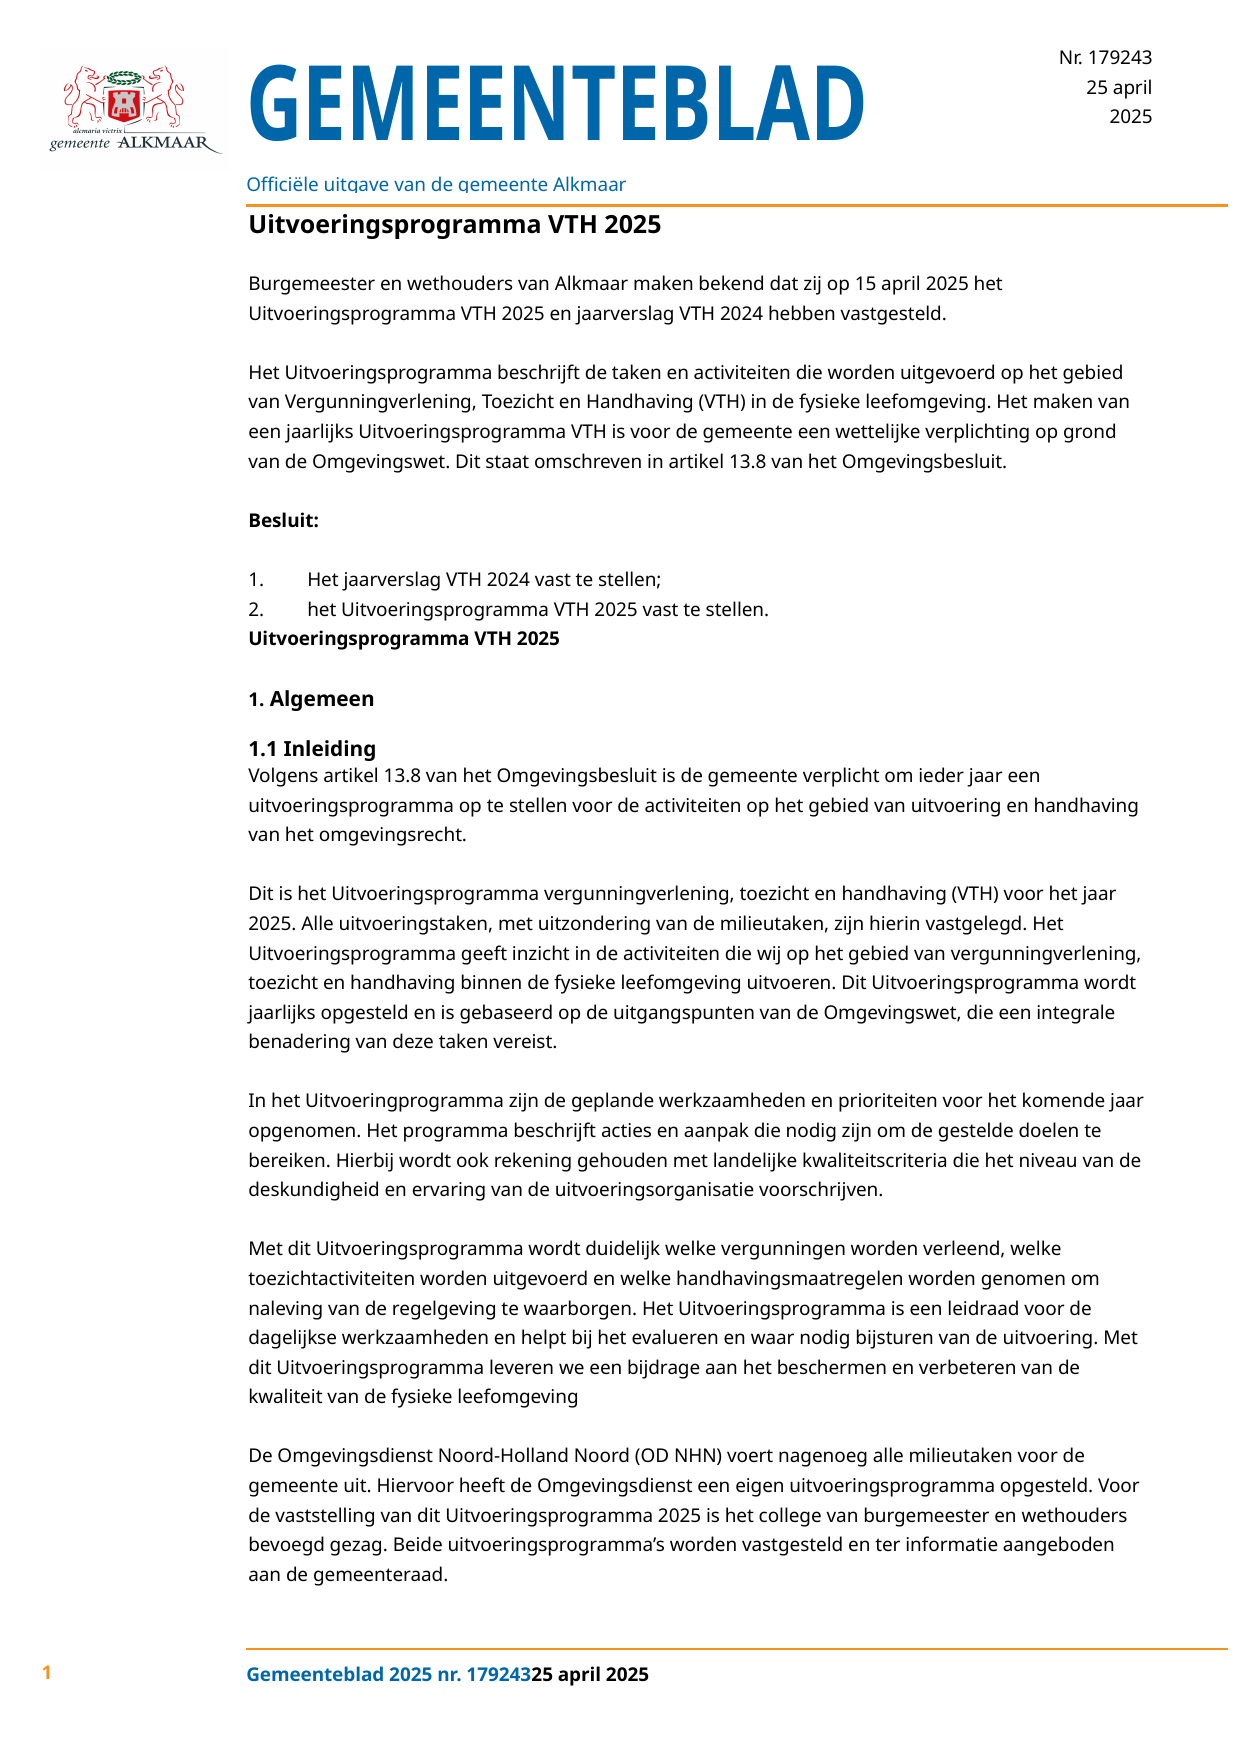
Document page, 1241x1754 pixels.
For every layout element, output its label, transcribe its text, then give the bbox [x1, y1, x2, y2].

text Het Uitvoeringsprogramma beschrijft de taken en activiteiten die worden uitgevoerd op het gebied van Vergunningverlening, Toezicht en Handhaving (VTH) in de fysieke leefomgeving. Het maken van een jaarlijks Uitvoeringsprogramma VTH is voor de gemeente een wettelijke verplichting op grond van de Omgevingswet. Dit staat omschreven in artikel 13.8 van het Omgevingsbesluit. [248, 359, 1152, 473]
text 1. Algemeen [248, 684, 1152, 713]
text De Omgevingsdienst Noord-Holland Noord (OD NHN) voert nagenoeg alle milieutaken voor de gemeente uit. Hiervoor heeft de Omgevingsdienst een eigen uitvoeringsprogramma opgesteld. Voor de vaststelling van dit Uitvoeringsprogramma 2025 is het college van burgemeester en wethouders bevoegd gezag. Beide uitvoeringsprogramma’s worden vastgesteld en ter informatie aangeboden aan de gemeenteraad. [248, 1443, 1152, 1587]
text Burgemeester en wethouders van Alkmaar maken bekend dat zij op 15 april 2025 het Uitvoeringsprogramma VTH 2025 en jaarverslag VTH 2024 hebben vastgesteld. [248, 270, 1152, 326]
text In het Uitvoeringprogramma zijn de geplande werkzaamheden en prioriteiten voor het komende jaar opgenomen. Het programma beschrijft acties en aanpak die nodig zijn om de gestelde doelen te bereiken. Hierbij wordt ook rekening gehouden met landelijke kwaliteitscriteria die het niveau van de deskundigheid en ervaring van de uitvoeringsorganisatie voorschrijven. [248, 1088, 1152, 1202]
text 1.1 Inleiding [248, 734, 1152, 762]
list Het jaarverslag VTH 2024 vast te stellen; [248, 566, 1152, 592]
text Volgens artikel 13.8 van het Omgevingsbesluit is de gemeente verplicht om ieder jaar een uitvoeringsprogramma op te stellen voor de activiteiten op het gebied van uitvoering en handhaving van het omgevingsrecht. [248, 762, 1152, 847]
list het Uitvoeringsprogramma VTH 2025 vast te stellen. [248, 596, 1152, 621]
text Uitvoeringsprogramma VTH 2025 [248, 207, 1152, 241]
picture [41, 47, 231, 172]
text Uitvoeringsprogramma VTH 2025 [248, 625, 1152, 651]
text Besluit: [248, 507, 1152, 533]
text Met dit Uitvoeringsprogramma wordt duidelijk welke vergunningen worden verleend, welke toezichtactiviteiten worden uitgevoerd en welke handhavingsmaatregelen worden genomen om naleving van de regelgeving te waarborgen. Het Uitvoeringsprogramma is een leidraad voor de dagelijkse werkzaamheden en helpt bij het evalueren en waar nodig bijsturen van de uitvoering. Met dit Uitvoeringsprogramma leveren we een bijdrage aan het beschermen en verbeteren van de kwaliteit van de fysieke leefomgeving [248, 1236, 1152, 1409]
text Dit is het Uitvoeringsprogramma vergunningverlening, toezicht en handhaving (VTH) voor het jaar 2025. Alle uitvoeringstaken, met uitzondering van de milieutaken, zijn hierin vastgelegd. Het Uitvoeringsprogramma geeft inzicht in de activiteiten die wij op het gebied van vergunningverlening, toezicht en handhaving binnen de fysieke leefomgeving uitvoeren. Dit Uitvoeringsprogramma wordt jaarlijks opgesteld en is gebaseerd op de uitgangspunten van de Omgevingswet, die een integrale benadering van deze taken vereist. [248, 881, 1152, 1054]
